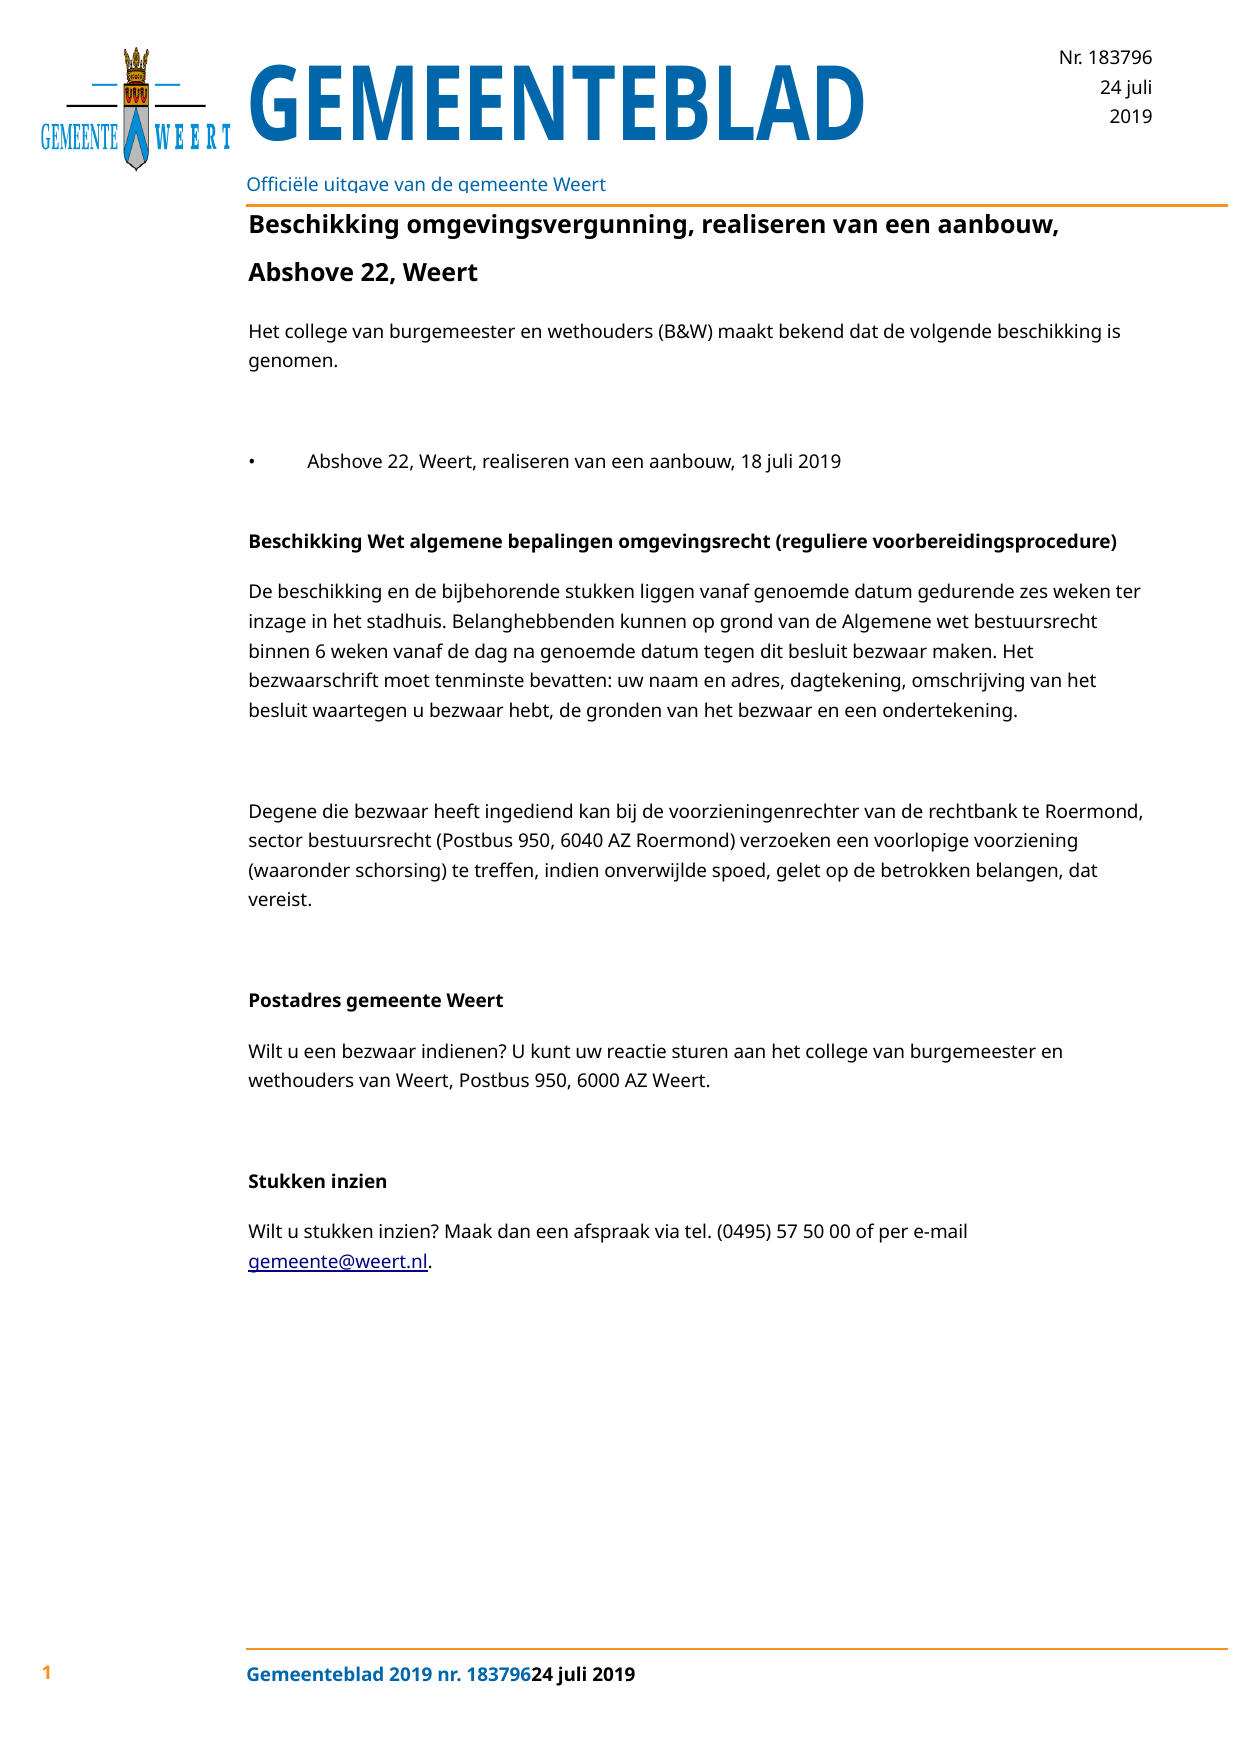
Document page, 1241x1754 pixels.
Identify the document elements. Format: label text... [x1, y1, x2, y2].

text De beschikking en de bijbehorende stukken liggen vanaf genoemde datum gedurende zes weken ter inzage in het stadhuis. Belanghebbenden kunnen op grond van de Algemene wet bestuursrecht binnen 6 weken vanaf de dag na genoemde datum tegen dit besluit bezwaar maken. Het bezwaarschrift moet tenminste bevatten: uw naam en adres, dagtekening, omschrijving van het besluit waartegen u bezwaar hebt, de gronden van het bezwaar en een ondertekening. [248, 579, 1152, 723]
text Beschikking omgevingsvergunning, realiseren van een aanbouw, Abshove 22, Weert [248, 207, 1152, 288]
text Beschikking Wet algemene bepalingen omgevingsrecht (reguliere voorbereidingsprocedure) [248, 528, 1152, 554]
list Abshove 22, Weert, realiseren van een aanbouw, 18 juli 2019 [248, 448, 1152, 474]
text Wilt u stukken inzien? Maak dan een afspraak via tel. (0495) 57 50 00 of per e-mail gemeente@weert.nl. [248, 1219, 1152, 1274]
text Postadres gemeente Weert [248, 987, 1152, 1013]
text Wilt u een bezwaar indienen? U kunt uw reactie sturen aan het college van burgemeester en wethouders van Weert, Postbus 950, 6000 AZ Weert. [248, 1038, 1152, 1093]
text Het college van burgemeester en wethouders (B&W) maakt bekend dat de volgende beschikking is genomen. [248, 318, 1152, 373]
text Stukken inzien [248, 1168, 1152, 1194]
text Degene die bezwaar heeft ingediend kan bij de voorzieningenrechter van de rechtbank te Roermond, sector bestuursrecht (Postbus 950, 6040 AZ Roermond) verzoeken een voorlopige voorziening (waaronder schorsing) te treffen, indien onverwijlde spoed, gelet op de betrokken belangen, dat vereist. [248, 798, 1152, 912]
picture [41, 47, 231, 172]
